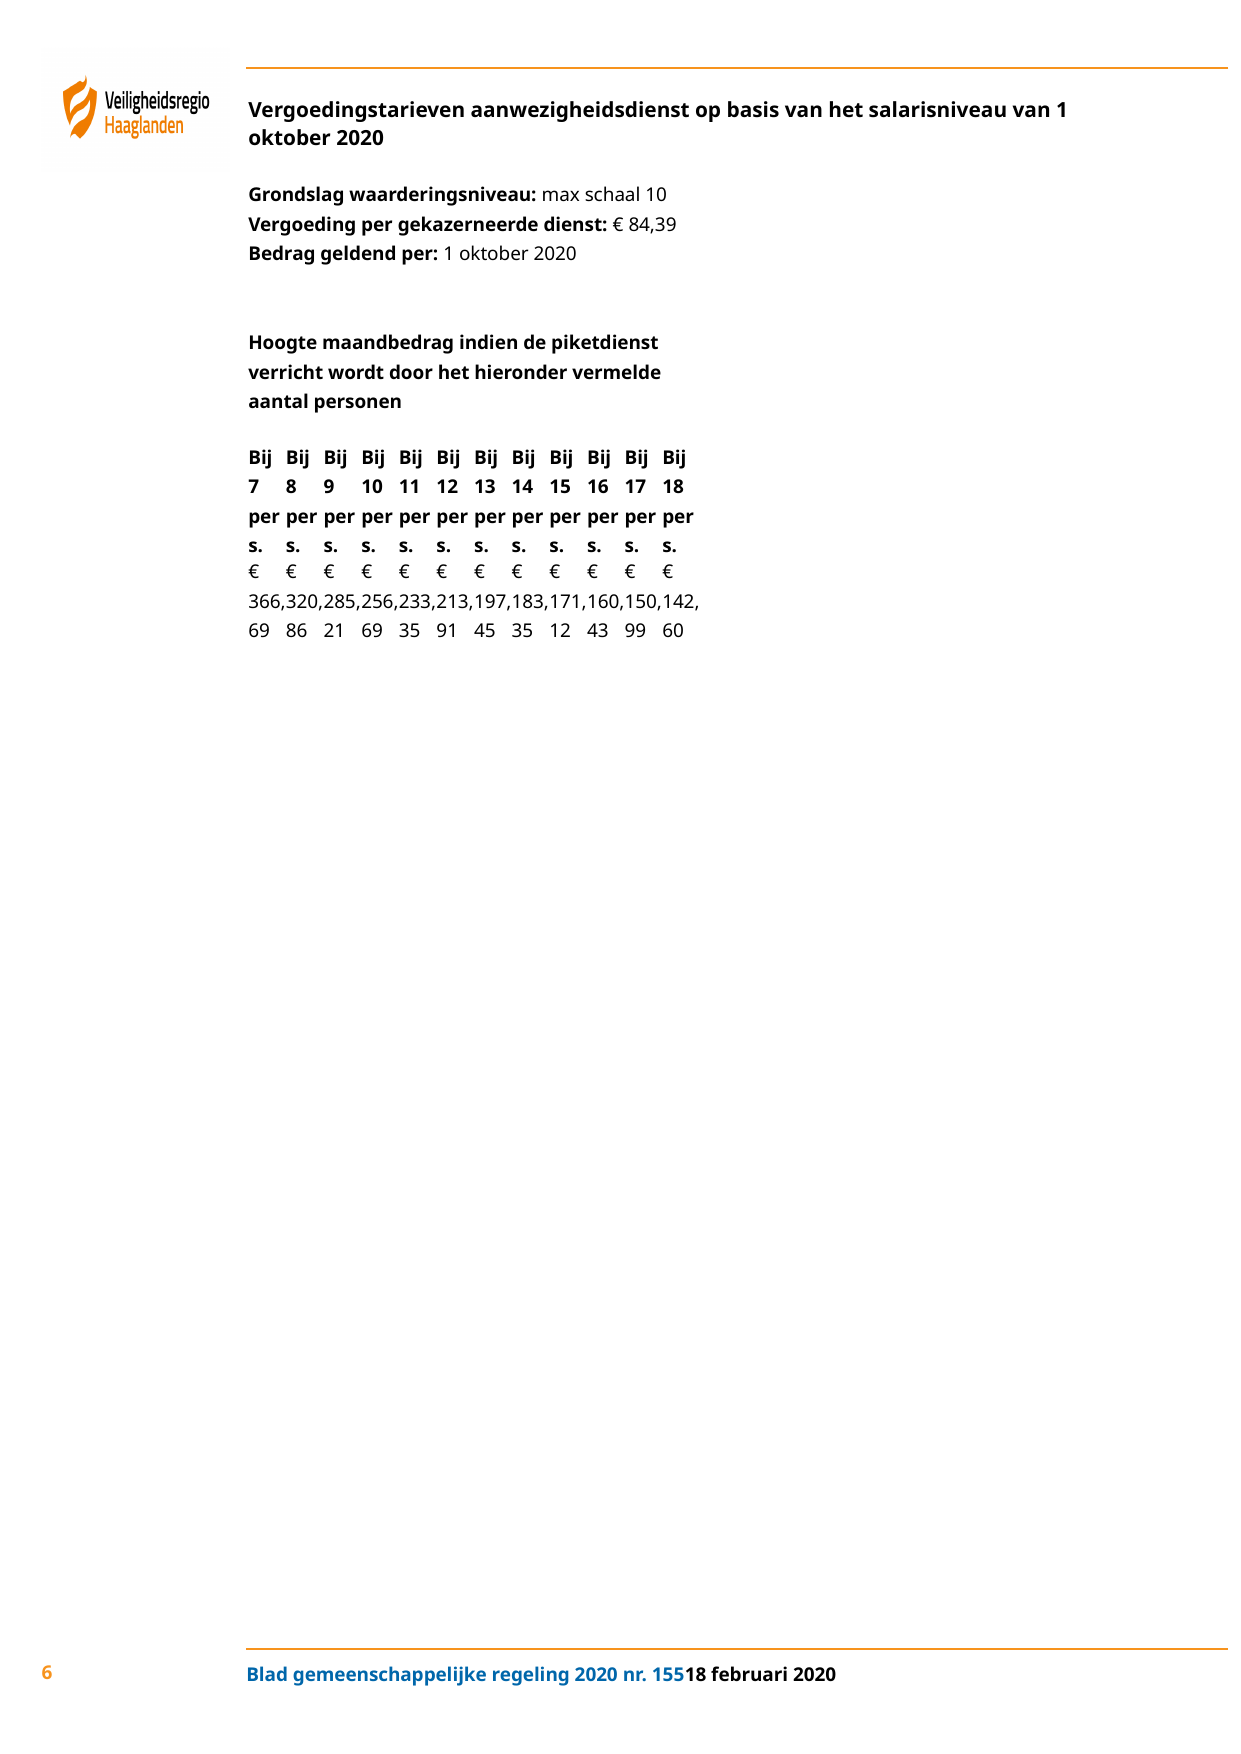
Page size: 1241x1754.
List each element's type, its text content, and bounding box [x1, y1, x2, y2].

table_cell Bij 15 pers. [549, 444, 587, 558]
table_cell € 142,60 [662, 558, 700, 643]
table_cell € 320,86 [286, 558, 323, 643]
text Bedrag geldend per: 1 oktober 2020 [248, 241, 1152, 266]
text Vergoedingstarieven aanwezigheidsdienst op basis van het salarisniveau van 1 oktober 2020 [248, 95, 1152, 152]
table_cell € 285,21 [323, 558, 361, 643]
table_cell Bij 12 pers. [436, 444, 474, 558]
table_cell € 197,45 [474, 558, 511, 643]
table_cell € 160,43 [587, 558, 624, 643]
table_cell Bij 7 pers. [248, 444, 286, 558]
picture [41, 47, 231, 172]
table_cell Bij 17 pers. [624, 444, 662, 558]
table_cell Bij 13 pers. [474, 444, 511, 558]
table_cell Bij 14 pers. [511, 444, 549, 558]
table_cell € 366,69 [248, 558, 286, 643]
table_header Hoogte maandbedrag indien de piketdienst verricht wordt door het hieronder vermelde aantal personen [248, 329, 700, 444]
table_cell € 256,69 [361, 558, 398, 643]
table_cell Bij 16 pers. [587, 444, 624, 558]
table_cell Bij 10 pers. [361, 444, 398, 558]
table_cell Bij 8 pers. [286, 444, 323, 558]
table_cell Bij 18 pers. [662, 444, 700, 558]
text Grondslag waarderingsniveau: max schaal 10 [248, 181, 1152, 207]
table_cell Bij 9 pers. [323, 444, 361, 558]
table_cell € 213,91 [436, 558, 474, 643]
table_cell € 183,35 [511, 558, 549, 643]
text Vergoeding per gekazerneerde dienst: € 84,39 [248, 211, 1152, 237]
table_cell € 150,99 [624, 558, 662, 643]
table_cell € 171,12 [549, 558, 587, 643]
table_cell Bij 11 pers. [399, 444, 436, 558]
table_cell € 233,35 [399, 558, 436, 643]
